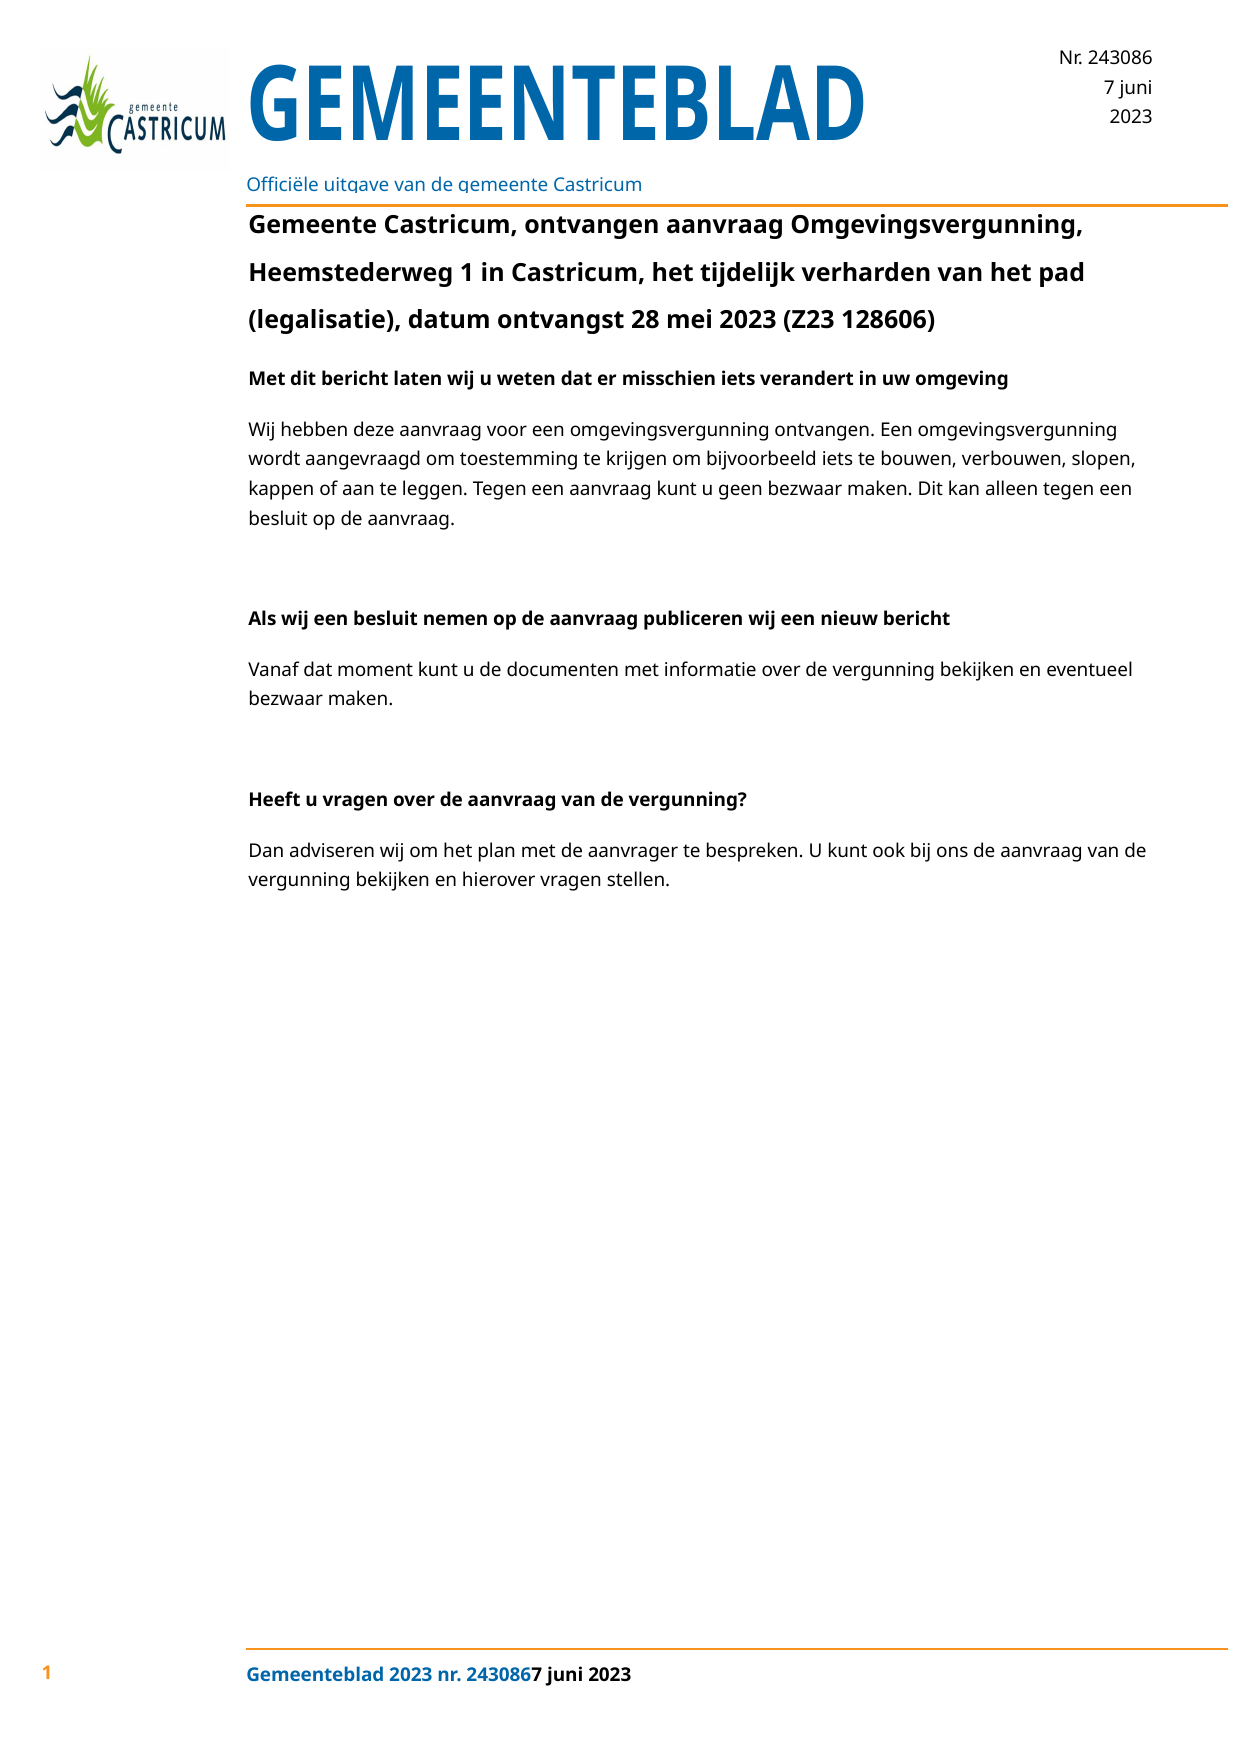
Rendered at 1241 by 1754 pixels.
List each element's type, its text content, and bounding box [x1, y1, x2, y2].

text Wij hebben deze aanvraag voor een omgevingsvergunning ontvangen. Een omgevingsvergunning wordt aangevraagd om toestemming te krijgen om bijvoorbeeld iets te bouwen, verbouwen, slopen, kappen of aan te leggen. Tegen een aanvraag kunt u geen bezwaar maken. Dit kan alleen tegen een besluit op de aanvraag. [248, 416, 1152, 530]
text Met dit bericht laten wij u weten dat er misschien iets verandert in uw omgeving [248, 366, 1152, 391]
text Dan adviseren wij om het plan met de aanvrager te bespreken. U kunt ook bij ons de aanvraag van de vergunning bekijken en hierover vragen stellen. [248, 837, 1152, 892]
text Heeft u vragen over de aanvraag van de vergunning? [248, 786, 1152, 812]
text Gemeente Castricum, ontvangen aanvraag Omgevingsvergunning, Heemstederweg 1 in Castricum, het tijdelijk verharden van het pad (legalisatie), datum ontvangst 28 mei 2023 (Z23 128606) [248, 207, 1152, 336]
text Vanaf dat moment kunt u de documenten met informatie over de vergunning bekijken en eventueel bezwaar maken. [248, 656, 1152, 711]
text Als wij een besluit nemen op de aanvraag publiceren wij een nieuw bericht [248, 606, 1152, 631]
picture [41, 47, 231, 172]
